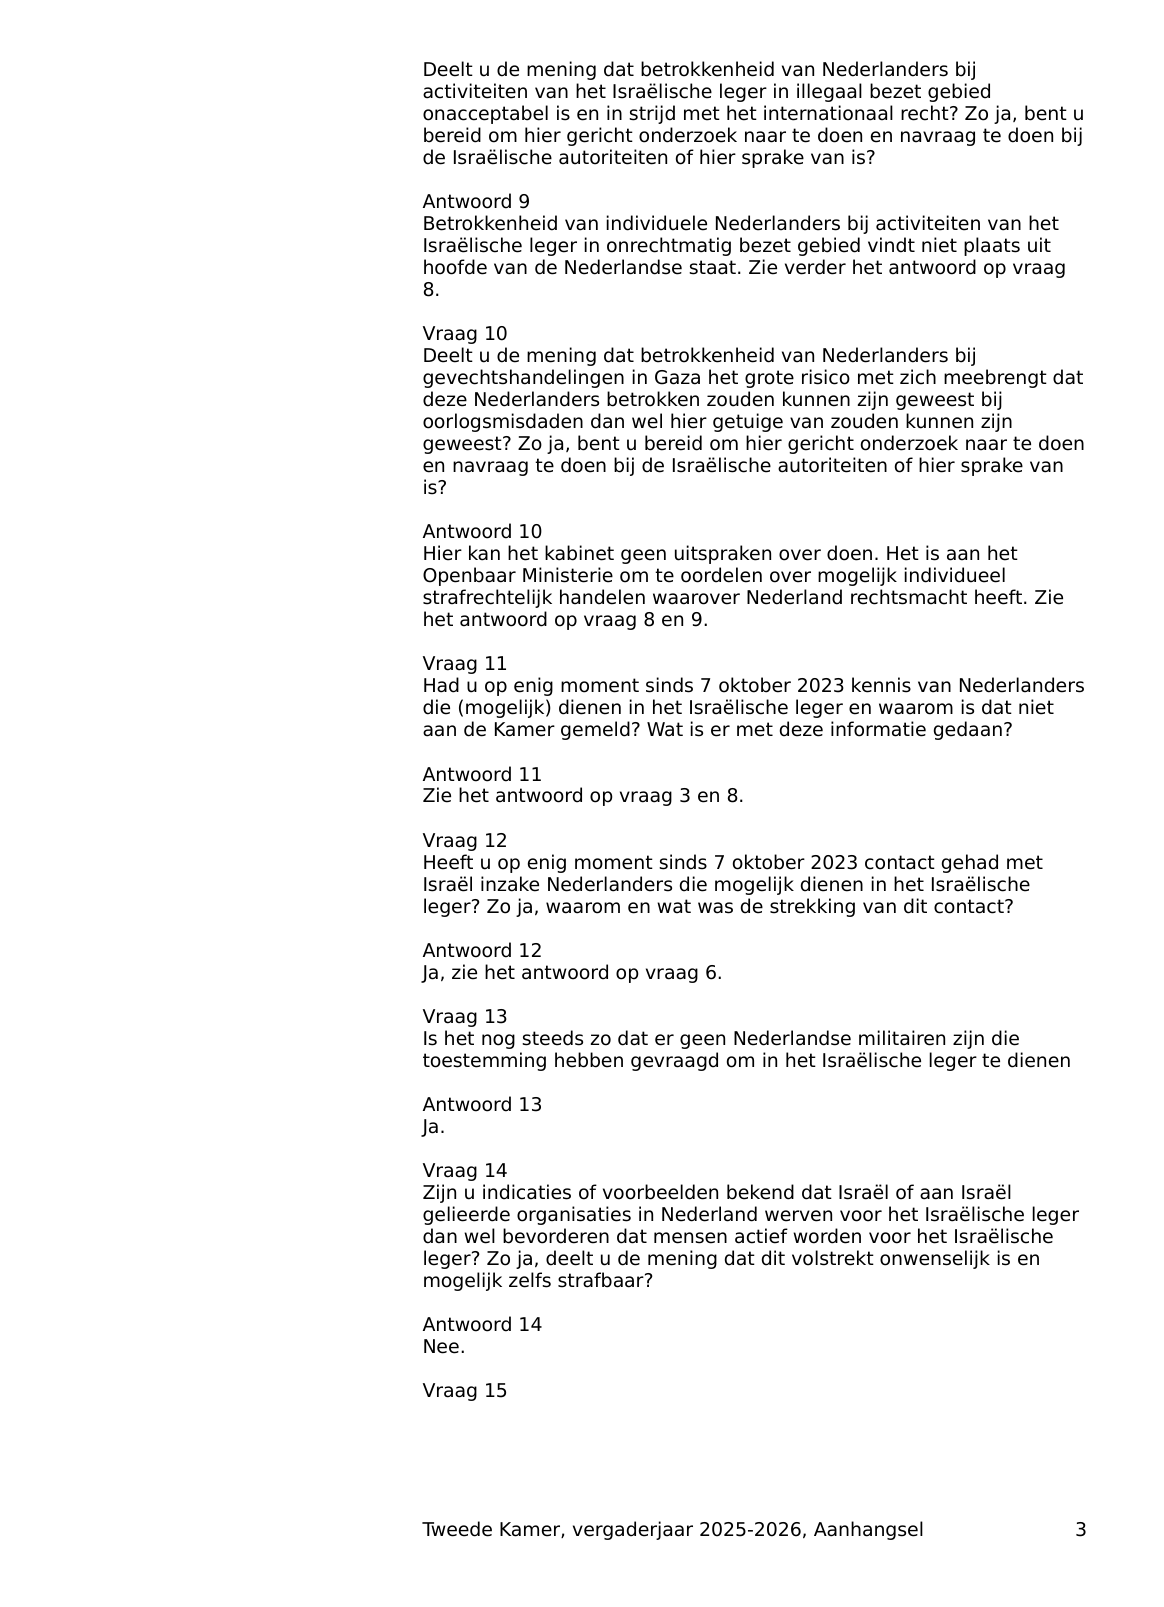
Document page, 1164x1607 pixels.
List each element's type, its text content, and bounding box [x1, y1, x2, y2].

text Vraag 15 [422, 1380, 1087, 1402]
text Betrokkenheid van individuele Nederlanders bij activiteiten van het Israëlische leger in onrechtmatig bezet gebied vindt niet plaats uit hoofde van de Nederlandse staat. Zie verder het antwoord op vraag 8. [422, 213, 1087, 301]
text Antwoord 12 [422, 940, 1087, 962]
text Antwoord 14 [422, 1314, 1087, 1336]
text Zijn u indicaties of voorbeelden bekend dat Israël of aan Israël gelieerde organisaties in Nederland werven voor het Israëlische leger dan wel bevorderen dat mensen actief worden voor het Israëlische leger? Zo ja, deelt u de mening dat dit volstrekt onwenselijk is en mogelijk zelfs strafbaar? [422, 1182, 1087, 1292]
text Vraag 10 [422, 323, 1087, 345]
text Hier kan het kabinet geen uitspraken over doen. Het is aan het Openbaar Ministerie om te oordelen over mogelijk individueel strafrechtelijk handelen waarover Nederland rechtsmacht heeft. Zie het antwoord op vraag 8 en 9. [422, 543, 1087, 631]
text Antwoord 10 [422, 521, 1087, 543]
text Antwoord 13 [422, 1094, 1087, 1116]
text Ja. [422, 1116, 1087, 1138]
text Nee. [422, 1336, 1087, 1358]
text Vraag 14 [422, 1160, 1087, 1182]
text Heeft u op enig moment sinds 7 oktober 2023 contact gehad met Israël inzake Nederlanders die mogelijk dienen in het Israëlische leger? Zo ja, waarom en wat was de strekking van dit contact? [422, 852, 1087, 917]
text Had u op enig moment sinds 7 oktober 2023 kennis van Nederlanders die (mogelijk) dienen in het Israëlische leger en waarom is dat niet aan de Kamer gemeld? Wat is er met deze informatie gedaan? [422, 675, 1087, 741]
text Antwoord 11 [422, 763, 1087, 785]
text Vraag 11 [422, 653, 1087, 675]
text Deelt u de mening dat betrokkenheid van Nederlanders bij gevechtshandelingen in Gaza het grote risico met zich meebrengt dat deze Nederlanders betrokken zouden kunnen zijn geweest bij oorlogsmisdaden dan wel hier getuige van zouden kunnen zijn geweest? Zo ja, bent u bereid om hier gericht onderzoek naar te doen en navraag te doen bij de Israëlische autoriteiten of hier sprake van is? [422, 345, 1087, 499]
text Deelt u de mening dat betrokkenheid van Nederlanders bij activiteiten van het Israëlische leger in illegaal bezet gebied onacceptabel is en in strijd met het internationaal recht? Zo ja, bent u bereid om hier gericht onderzoek naar te doen en navraag te doen bij de Israëlische autoriteiten of hier sprake van is? [422, 59, 1087, 169]
text Is het nog steeds zo dat er geen Nederlandse militairen zijn die toestemming hebben gevraagd om in het Israëlische leger te dienen [422, 1028, 1087, 1072]
text Ja, zie het antwoord op vraag 6. [422, 962, 1087, 984]
text Vraag 13 [422, 1006, 1087, 1028]
text Vraag 12 [422, 829, 1087, 852]
text Antwoord 9 [422, 191, 1087, 213]
text Zie het antwoord op vraag 3 en 8. [422, 785, 1087, 807]
